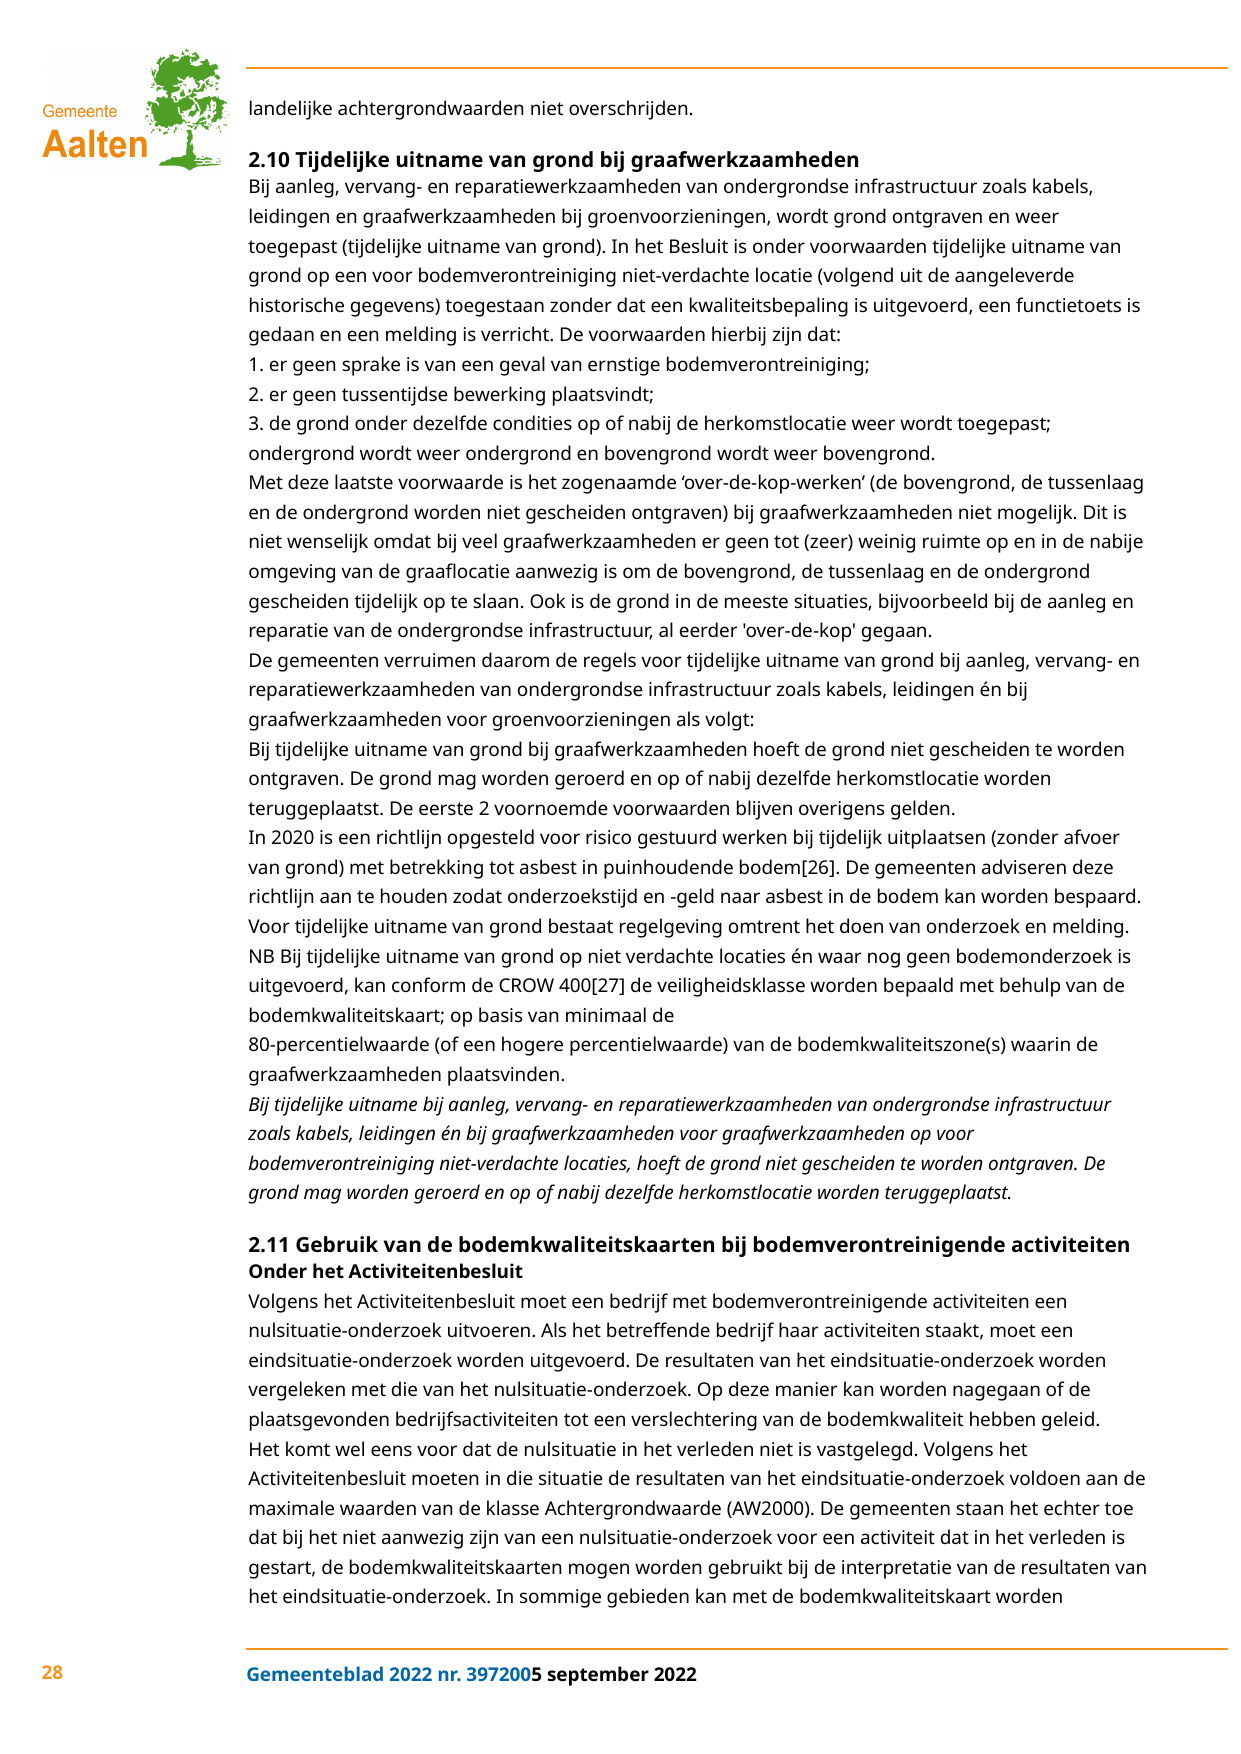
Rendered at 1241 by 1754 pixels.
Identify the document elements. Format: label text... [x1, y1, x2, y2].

picture [41, 47, 231, 172]
text Bij tijdelijke uitname bij aanleg, vervang- en reparatiewerkzaamheden van ondergrondse infrastructuur zoals kabels, leidingen én bij graafwerkzaamheden voor graafwerkzaamheden op voor bodemverontreiniging niet-verdachte locaties, hoeft de grond niet gescheiden te worden ontgraven. De grond mag worden geroerd en op of nabij dezelfde herkomstlocatie worden teruggeplaatst. [248, 1091, 1152, 1205]
text 2. er geen tussentijdse bewerking plaatsvindt; [248, 381, 1152, 406]
text Voor tijdelijke uitname van grond bestaat regelgeving omtrent het doen van onderzoek en melding. [248, 913, 1152, 939]
text Bij aanleg, vervang- en reparatiewerkzaamheden van ondergrondse infrastructuur zoals kabels, leidingen en graafwerkzaamheden bij groenvoorzieningen, wordt grond ontgraven en weer toegepast (tijdelijke uitname van grond). In het Besluit is onder voorwaarden tijdelijke uitname van grond op een voor bodemverontreiniging niet-verdachte locatie (volgend uit de aangeleverde historische gegevens) toegestaan zonder dat een kwaliteitsbepaling is uitgevoerd, een functietoets is gedaan en een melding is verricht. De voorwaarden hierbij zijn dat: [248, 174, 1152, 347]
text 1. er geen sprake is van een geval van ernstige bodemverontreiniging; [248, 351, 1152, 377]
text Onder het Activiteitenbesluit [248, 1258, 1152, 1284]
text NB Bij tijdelijke uitname van grond op niet verdachte locaties én waar nog geen bodemonderzoek is uitgevoerd, kan conform de CROW 400[27] de veiligheidsklasse worden bepaald met behulp van de bodemkwaliteitskaart; op basis van minimaal de [248, 943, 1152, 1028]
text 2.11 Gebruik van de bodemkwaliteitskaarten bij bodemverontreinigende activiteiten [248, 1230, 1152, 1258]
text In 2020 is een richtlijn opgesteld voor risico gestuurd werken bij tijdelijk uitplaatsen (zonder afvoer van grond) met betrekking tot asbest in puinhoudende bodem[26]. De gemeenten adviseren deze richtlijn aan te houden zodat onderzoekstijd en -geld naar asbest in de bodem kan worden bespaard. [248, 824, 1152, 909]
text Met deze laatste voorwaarde is het zogenaamde ‘over-de-kop-werken’ (de bovengrond, de tussenlaag en de ondergrond worden niet gescheiden ontgraven) bij graafwerkzaamheden niet mogelijk. Dit is niet wenselijk omdat bij veel graafwerkzaamheden er geen tot (zeer) weinig ruimte op en in de nabije omgeving van de graaflocatie aanwezig is om de bovengrond, de tussenlaag en de ondergrond gescheiden tijdelijk op te slaan. Ook is de grond in de meeste situaties, bijvoorbeeld bij de aanleg en reparatie van de ondergrondse infrastructuur, al eerder 'over-de-kop' gegaan. [248, 469, 1152, 643]
text 2.10 Tijdelijke uitname van grond bij graafwerkzaamheden [248, 145, 1152, 174]
text De gemeenten verruimen daarom de regels voor tijdelijke uitname van grond bij aanleg, vervang- en reparatiewerkzaamheden van ondergrondse infrastructuur zoals kabels, leidingen én bij graafwerkzaamheden voor groenvoorzieningen als volgt: [248, 647, 1152, 732]
text 3. de grond onder dezelfde condities op of nabij de herkomstlocatie weer wordt toegepast; ondergrond wordt weer ondergrond en bovengrond wordt weer bovengrond. [248, 410, 1152, 466]
text Volgens het Activiteitenbesluit moet een bedrijf met bodemverontreinigende activiteiten een nulsituatie-onderzoek uitvoeren. Als het betreffende bedrijf haar activiteiten staakt, moet een eindsituatie-onderzoek worden uitgevoerd. De resultaten van het eindsituatie-onderzoek worden vergeleken met die van het nulsituatie-onderzoek. Op deze manier kan worden nagegaan of de plaatsgevonden bedrijfsactiviteiten tot een verslechtering van de bodemkwaliteit hebben geleid. [248, 1288, 1152, 1432]
text Bij tijdelijke uitname van grond bij graafwerkzaamheden hoeft de grond niet gescheiden te worden ontgraven. De grond mag worden geroerd en op of nabij dezelfde herkomstlocatie worden teruggeplaatst. De eerste 2 voornoemde voorwaarden blijven overigens gelden. [248, 736, 1152, 821]
text 80-percentielwaarde (of een hogere percentielwaarde) van de bodemkwaliteitszone(s) waarin de graafwerkzaamheden plaatsvinden. [248, 1032, 1152, 1087]
text landelijke achtergrondwaarden niet overschrijden. [248, 95, 1152, 121]
text Het komt wel eens voor dat de nulsituatie in het verleden niet is vastgelegd. Volgens het Activiteitenbesluit moeten in die situatie de resultaten van het eindsituatie-onderzoek voldoen aan de maximale waarden van de klasse Achtergrondwaarde (AW2000). De gemeenten staan het echter toe dat bij het niet aanwezig zijn van een nulsituatie-onderzoek voor een activiteit dat in het verleden is gestart, de bodemkwaliteitskaarten mogen worden gebruikt bij de interpretatie van de resultaten van het eindsituatie-onderzoek. In sommige gebieden kan met de bodemkwaliteitskaart worden [248, 1436, 1152, 1609]
